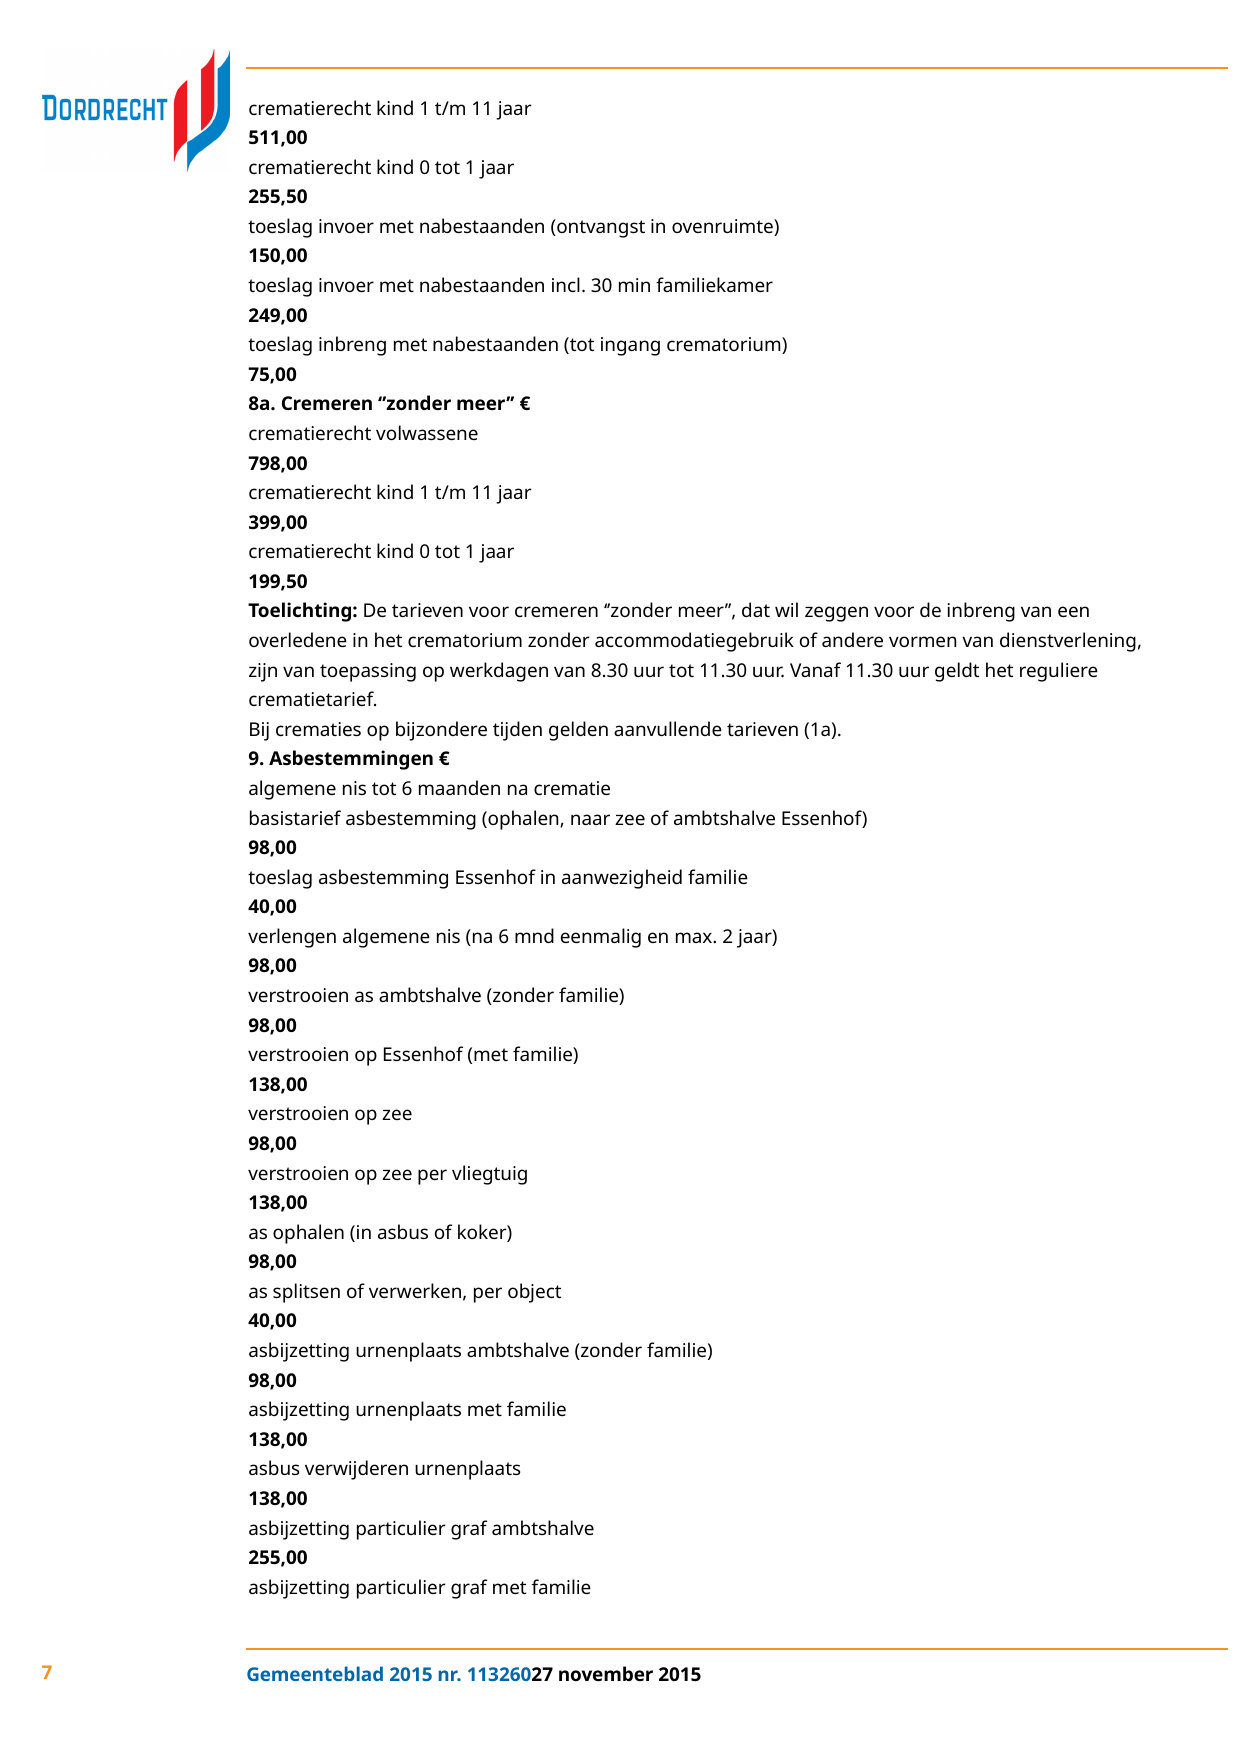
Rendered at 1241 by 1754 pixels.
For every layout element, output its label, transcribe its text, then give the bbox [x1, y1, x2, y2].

text 255,50 [248, 183, 1152, 209]
text 8a. Cremeren ‘’zonder meer’’ € [248, 391, 1152, 416]
text asbijzetting particulier graf met familie [248, 1574, 1152, 1600]
text 98,00 [248, 1012, 1152, 1038]
text 98,00 [248, 1130, 1152, 1156]
text 255,00 [248, 1544, 1152, 1570]
text basistarief asbestemming (ophalen, naar zee of ambtshalve Essenhof) [248, 805, 1152, 831]
text crematierecht kind 1 t/m 11 jaar [248, 479, 1152, 505]
text crematierecht kind 0 tot 1 jaar [248, 154, 1152, 180]
text verstrooien op Essenhof (met familie) [248, 1041, 1152, 1067]
text 138,00 [248, 1426, 1152, 1452]
text 98,00 [248, 1248, 1152, 1274]
text 249,00 [248, 302, 1152, 328]
text crematierecht volwassene [248, 420, 1152, 446]
text algemene nis tot 6 maanden na crematie [248, 775, 1152, 801]
text 98,00 [248, 1367, 1152, 1393]
text toeslag inbreng met nabestaanden (tot ingang crematorium) [248, 331, 1152, 357]
text 150,00 [248, 243, 1152, 268]
text Toelichting: De tarieven voor cremeren ‘’zonder meer’’, dat wil zeggen voor de inbreng van een overledene in het crematorium zonder accommodatiegebruik of andere vormen van dienstverlening, zijn van toepassing op werkdagen van 8.30 uur tot 11.30 uur. Vanaf 11.30 uur geldt het reguliere crematietarief. [248, 598, 1152, 712]
text toeslag invoer met nabestaanden incl. 30 min familiekamer [248, 272, 1152, 298]
text 75,00 [248, 361, 1152, 387]
text toeslag asbestemming Essenhof in aanwezigheid familie [248, 864, 1152, 890]
text asbijzetting urnenplaats met familie [248, 1396, 1152, 1422]
text 798,00 [248, 450, 1152, 476]
text asbus verwijderen urnenplaats [248, 1456, 1152, 1481]
text verstrooien op zee per vliegtuig [248, 1160, 1152, 1186]
text Bij crematies op bijzondere tijden gelden aanvullende tarieven (1a). [248, 716, 1152, 742]
text verstrooien op zee [248, 1101, 1152, 1126]
text 40,00 [248, 1308, 1152, 1333]
text 98,00 [248, 953, 1152, 978]
text as ophalen (in asbus of koker) [248, 1219, 1152, 1245]
text 511,00 [248, 124, 1152, 150]
text crematierecht kind 1 t/m 11 jaar [248, 95, 1152, 121]
text 199,50 [248, 568, 1152, 594]
text asbijzetting urnenplaats ambtshalve (zonder familie) [248, 1337, 1152, 1363]
text verlengen algemene nis (na 6 mnd eenmalig en max. 2 jaar) [248, 923, 1152, 949]
text 9. Asbestemmingen € [248, 746, 1152, 771]
text asbijzetting particulier graf ambtshalve [248, 1515, 1152, 1541]
text 138,00 [248, 1071, 1152, 1097]
text crematierecht kind 0 tot 1 jaar [248, 538, 1152, 564]
picture [41, 47, 231, 172]
text 138,00 [248, 1189, 1152, 1215]
text 399,00 [248, 509, 1152, 535]
text 40,00 [248, 893, 1152, 919]
text 138,00 [248, 1485, 1152, 1511]
text verstrooien as ambtshalve (zonder familie) [248, 982, 1152, 1008]
text toeslag invoer met nabestaanden (ontvangst in ovenruimte) [248, 213, 1152, 239]
text as splitsen of verwerken, per object [248, 1278, 1152, 1304]
text 98,00 [248, 834, 1152, 860]
